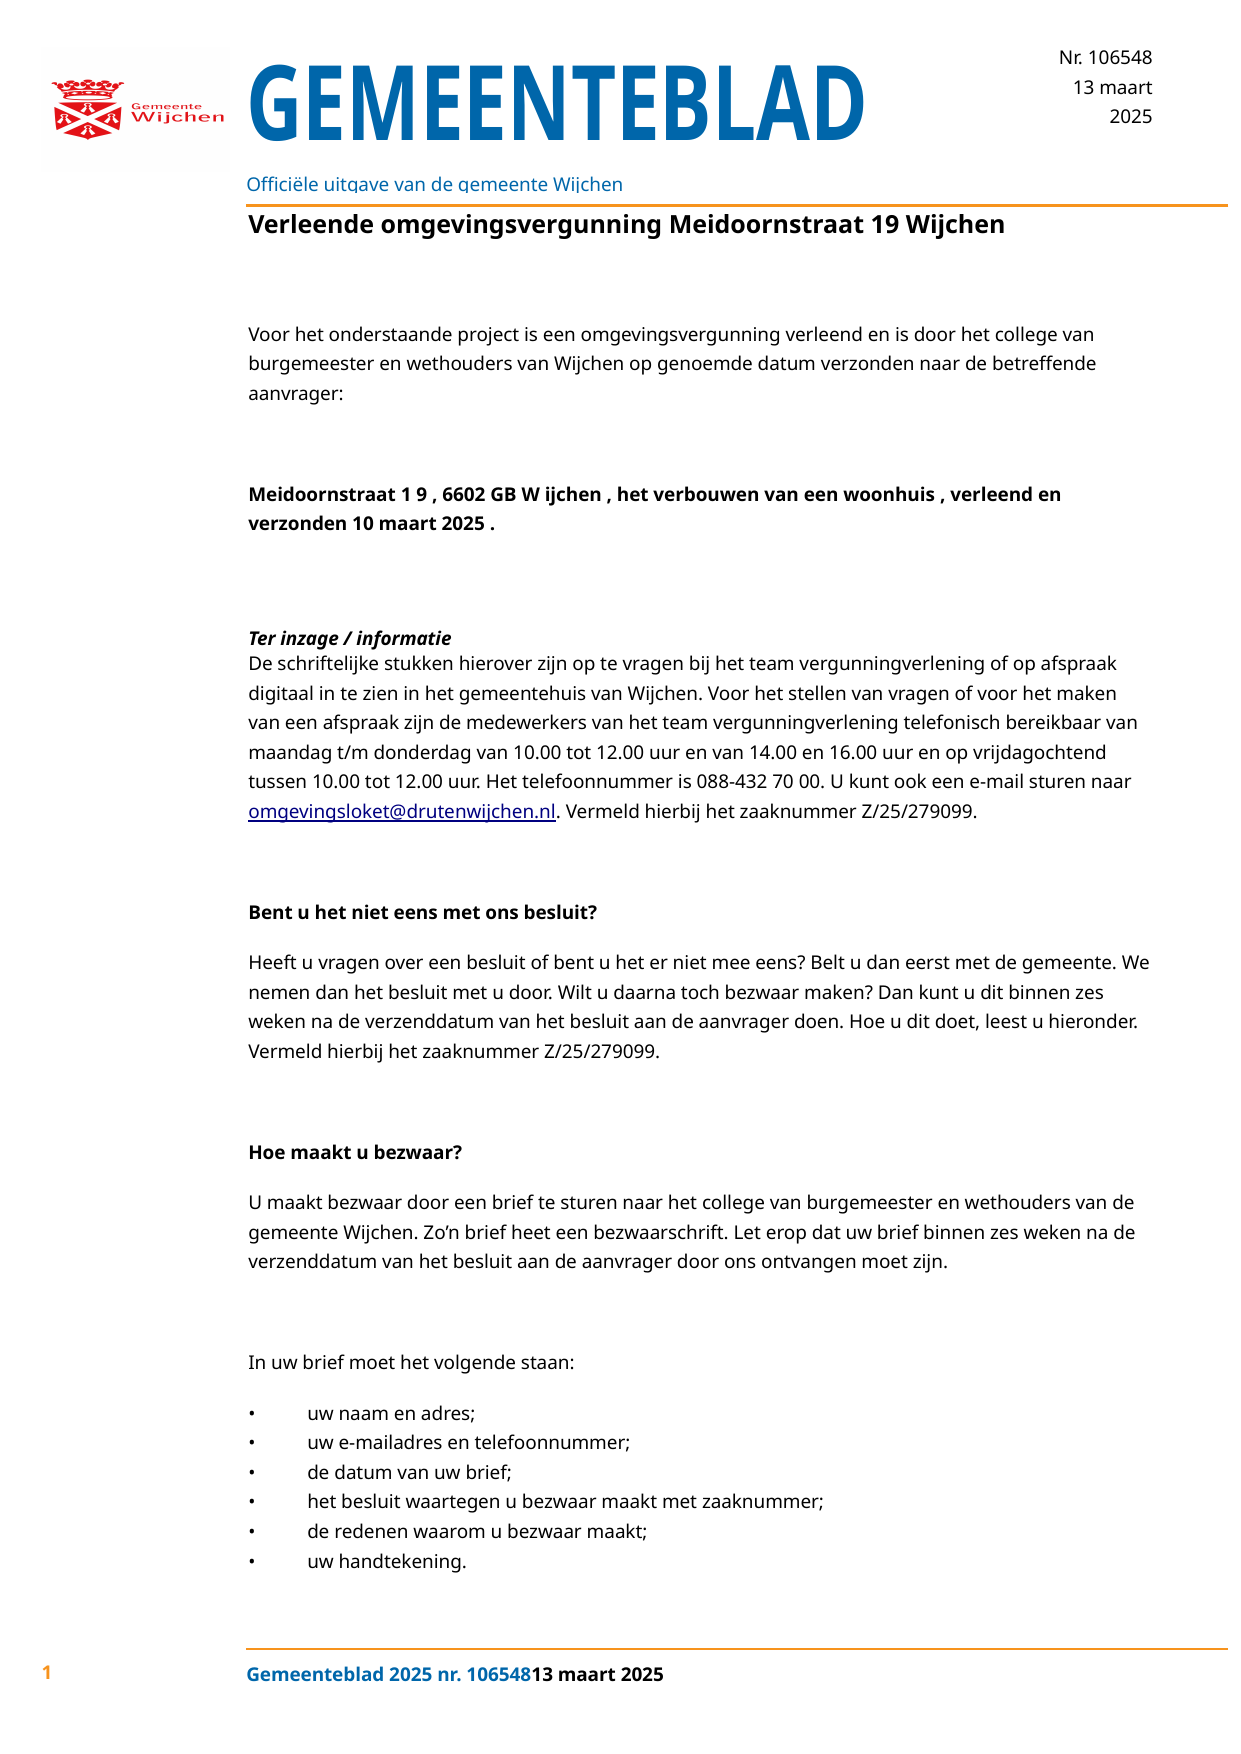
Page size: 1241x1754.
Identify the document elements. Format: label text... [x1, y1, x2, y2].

text U maakt bezwaar door een brief te sturen naar het college van burgemeester en wethouders van de gemeente Wijchen. Zo’n brief heet een bezwaarschrift. Let erop dat uw brief binnen zes weken na de verzenddatum van het besluit aan de aanvrager door ons ontvangen moet zijn. [248, 1189, 1152, 1274]
list de datum van uw brief; [248, 1459, 1152, 1485]
text Voor het onderstaande project is een omgevingsvergunning verleend en is door het college van burgemeester en wethouders van Wijchen op genoemde datum verzonden naar de betreffende aanvrager: [248, 321, 1152, 406]
text In uw brief moet het volgende staan: [248, 1349, 1152, 1375]
text Heeft u vragen over een besluit of bent u het er niet mee eens? Belt u dan eerst met de gemeente. We nemen dan het besluit met u door. Wilt u daarna toch bezwaar maken? Dan kunt u dit binnen zes weken na de verzenddatum van het besluit aan de aanvrager doen. Hoe u dit doet, leest u hieronder. Vermeld hierbij het zaaknummer Z/25/279099. [248, 949, 1152, 1064]
list de redenen waarom u bezwaar maakt; [248, 1518, 1152, 1544]
list het besluit waartegen u bezwaar maakt met zaaknummer; [248, 1489, 1152, 1514]
picture [41, 47, 231, 172]
text Meidoornstraat 1 9 , 6602 GB W ijchen , het verbouwen van een woonhuis , verleend en verzonden 10 maart 2025 . [248, 481, 1152, 536]
list uw handtekening. [248, 1548, 1152, 1574]
text Verleende omgevingsvergunning Meidoornstraat 19 Wijchen [248, 207, 1152, 241]
list uw naam en adres; [248, 1400, 1152, 1426]
list uw e-mailadres en telefoonnummer; [248, 1429, 1152, 1455]
text Hoe maakt u bezwaar? [248, 1139, 1152, 1165]
text De schriftelijke stukken hierover zijn op te vragen bij het team vergunningverlening of op afspraak digitaal in te zien in het gemeentehuis van Wijchen. Voor het stellen van vragen of voor het maken van een afspraak zijn de medewerkers van het team vergunningverlening telefonisch bereikbaar van maandag t/m donderdag van 10.00 tot 12.00 uur en van 14.00 en 16.00 uur en op vrijdagochtend tussen 10.00 tot 12.00 uur. Het telefoonnummer is 088-432 70 00. U kunt ook een e-mail sturen naar omgevingsloket@drutenwijchen.nl. Vermeld hierbij het zaaknummer Z/25/279099. [248, 650, 1152, 824]
text Bent u het niet eens met ons besluit? [248, 899, 1152, 925]
text Ter inzage / informatie [248, 625, 1152, 650]
